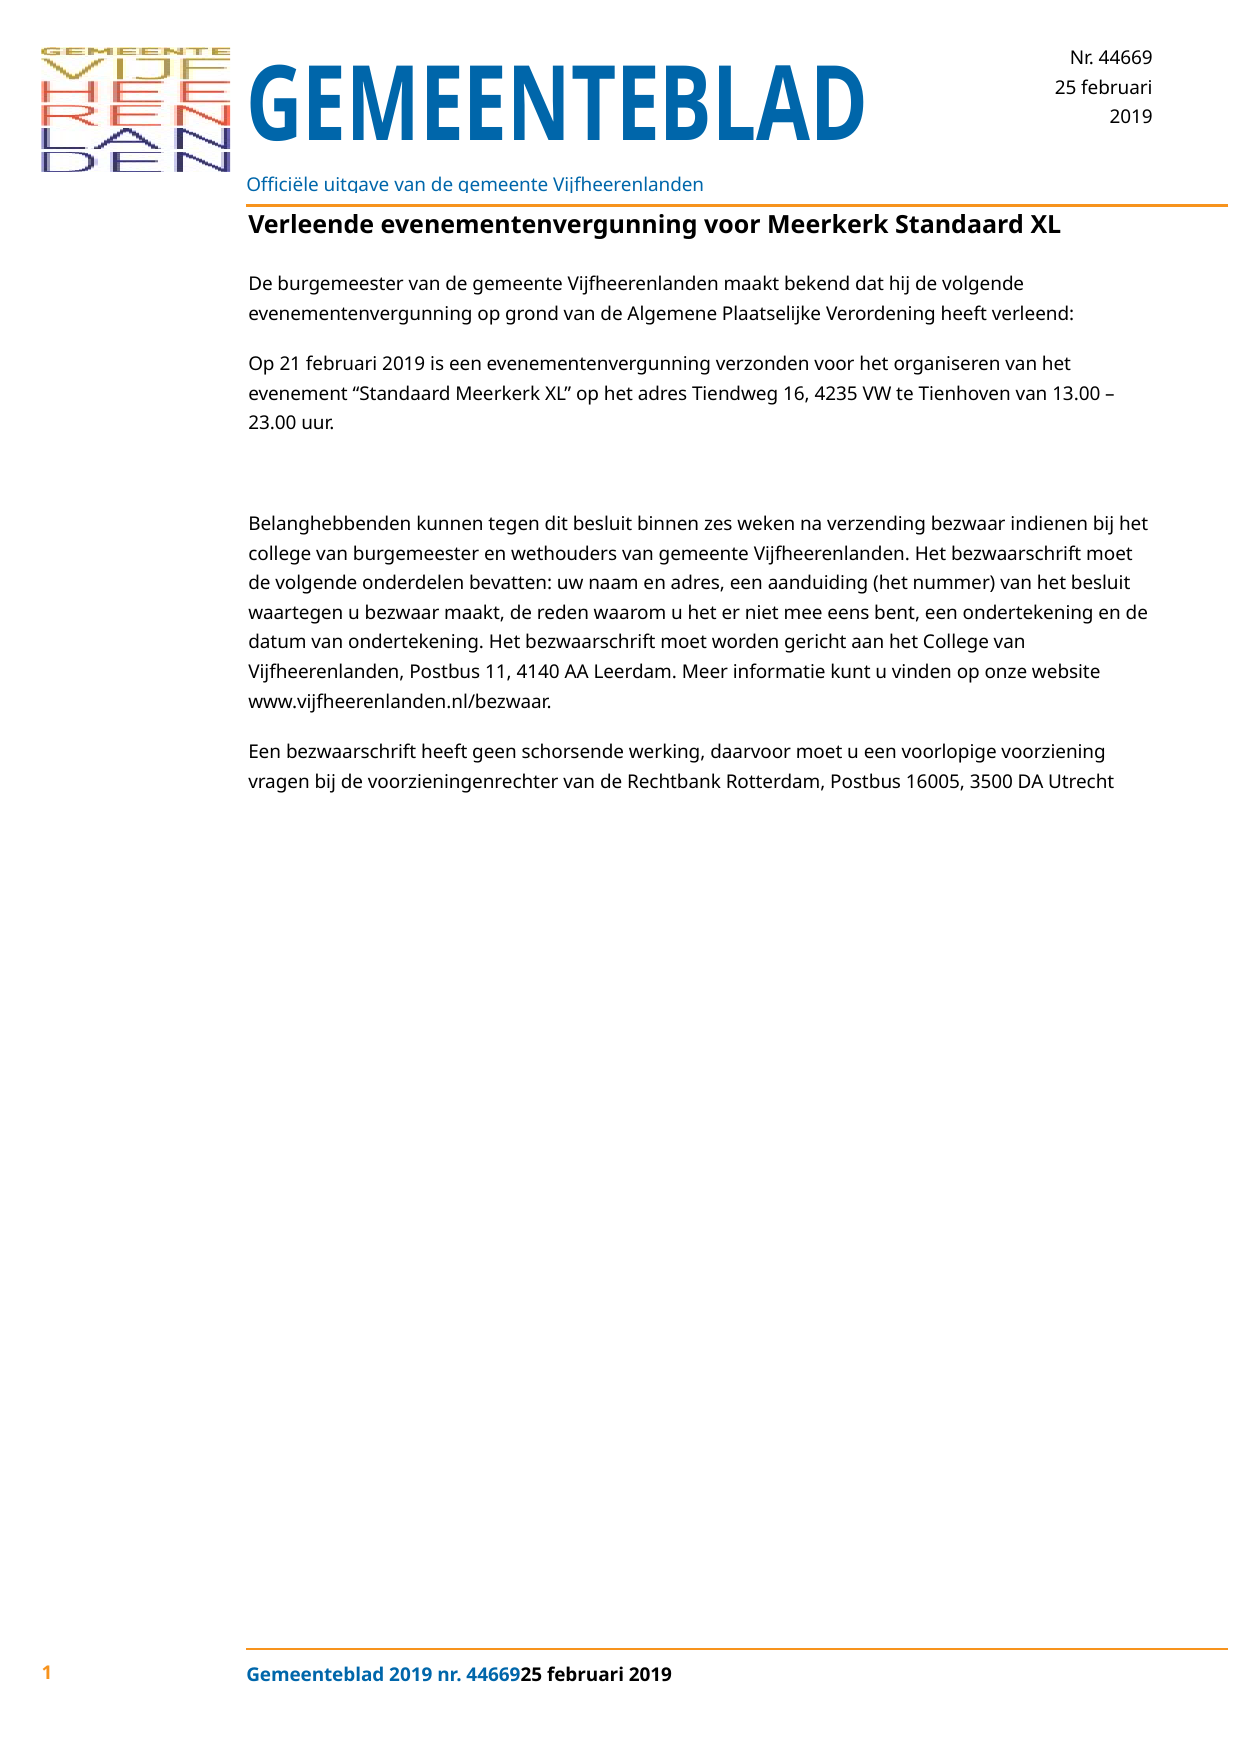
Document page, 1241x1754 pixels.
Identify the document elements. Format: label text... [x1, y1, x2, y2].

text Verleende evenementenvergunning voor Meerkerk Standaard XL [248, 207, 1152, 241]
text De burgemeester van de gemeente Vijfheerenlanden maakt bekend dat hij de volgende evenementenvergunning op grond van de Algemene Plaatselijke Verordening heeft verleend: [248, 270, 1152, 326]
text Een bezwaarschrift heeft geen schorsende werking, daarvoor moet u een voorlopige voorziening vragen bij de voorzieningenrechter van de Rechtbank Rotterdam, Postbus 16005, 3500 DA Utrecht [248, 738, 1152, 793]
text Belanghebbenden kunnen tegen dit besluit binnen zes weken na verzending bezwaar indienen bij het college van burgemeester en wethouders van gemeente Vijfheerenlanden. Het bezwaarschrift moet de volgende onderdelen bevatten: uw naam en adres, een aanduiding (het nummer) van het besluit waartegen u bezwaar maakt, de reden waarom u het er niet mee eens bent, een ondertekening en de datum van ondertekening. Het bezwaarschrift moet worden gericht aan het College van Vijfheerenlanden, Postbus 11, 4140 AA Leerdam. Meer informatie kunt u vinden op onze website www.vijfheerenlanden.nl/bezwaar. [248, 510, 1152, 713]
text Op 21 februari 2019 is een evenementenvergunning verzonden voor het organiseren van het evenement “Standaard Meerkerk XL” op het adres Tiendweg 16, 4235 VW te Tienhoven van 13.00 – 23.00 uur. [248, 350, 1152, 435]
picture [41, 47, 231, 172]
